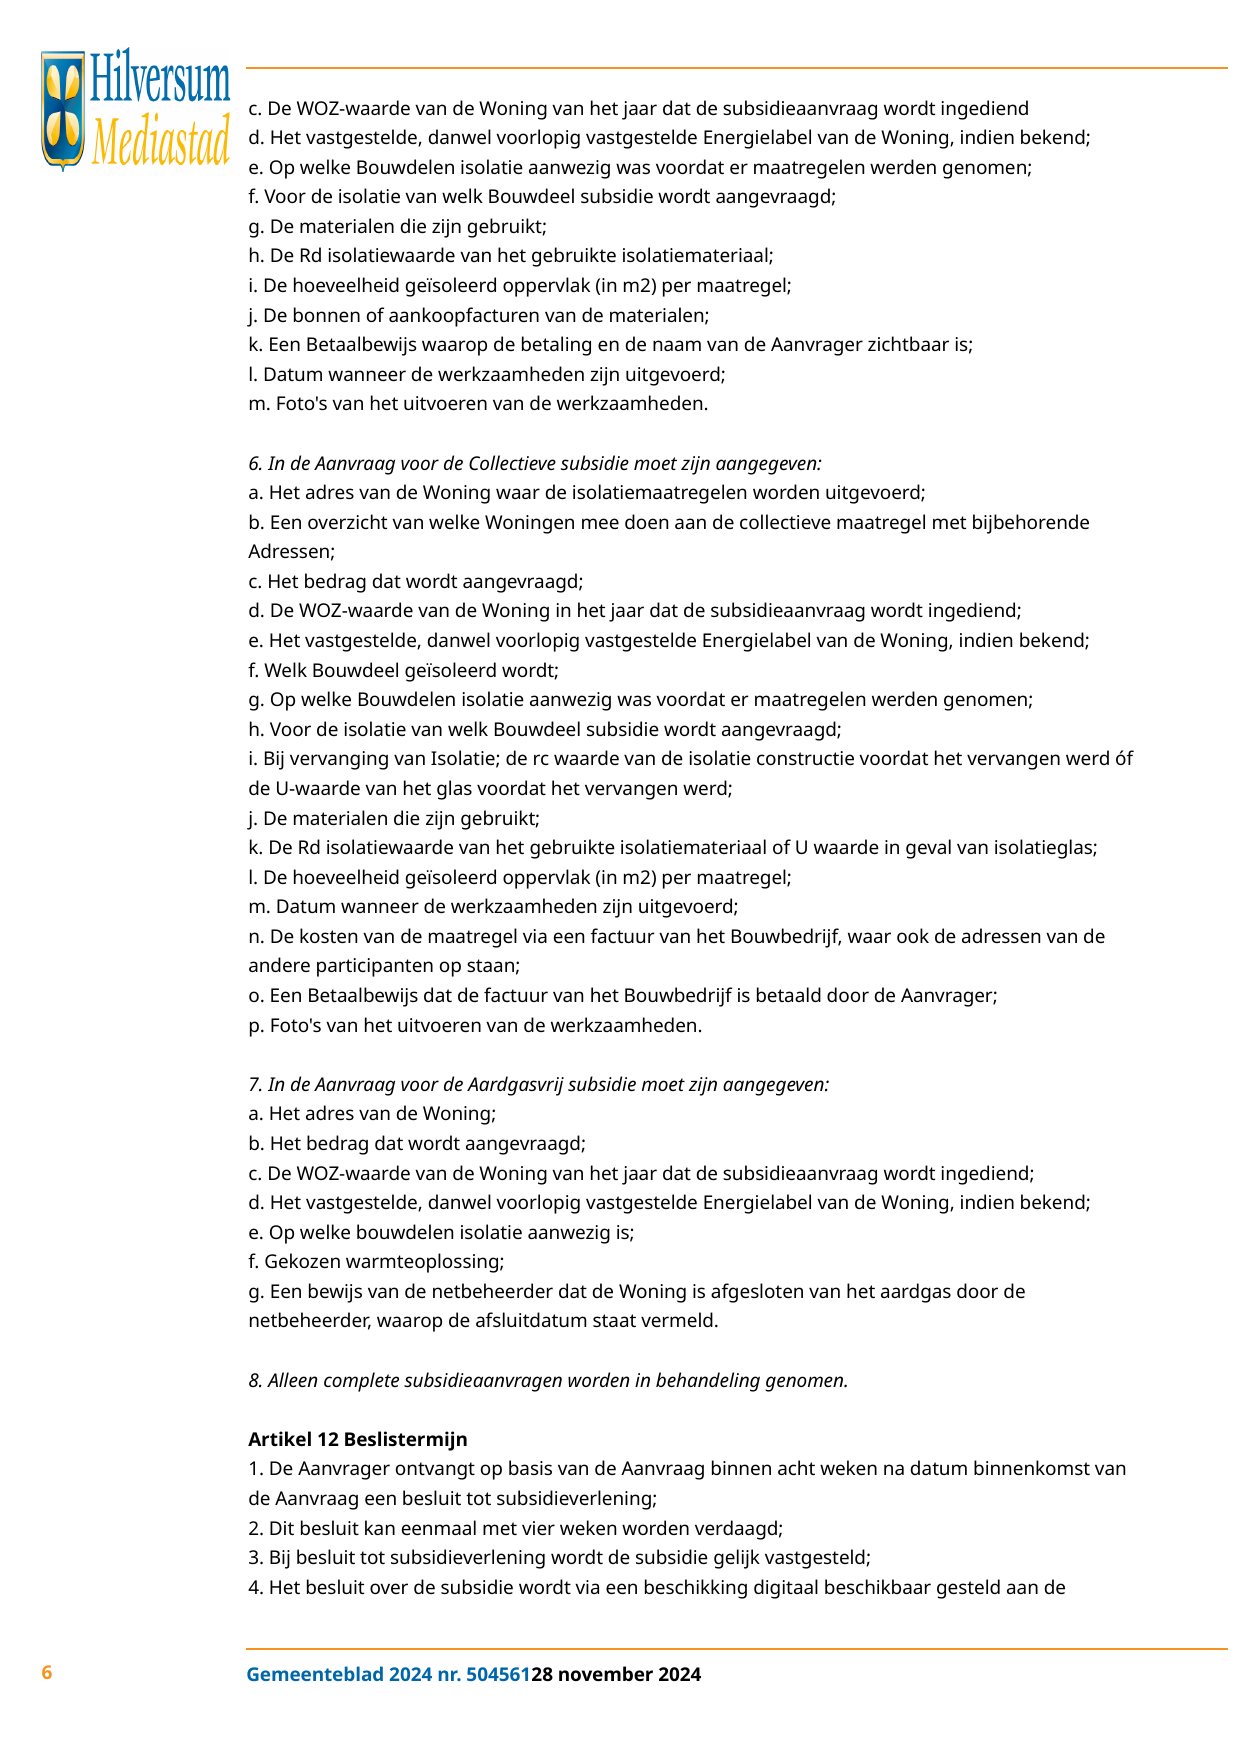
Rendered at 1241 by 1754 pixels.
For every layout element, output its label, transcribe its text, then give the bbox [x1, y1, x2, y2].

text b. Een overzicht van welke Woningen mee doen aan de collectieve maatregel met bijbehorende Adressen; [248, 509, 1152, 564]
text n. De kosten van de maatregel via een factuur van het Bouwbedrijf, waar ook de adressen van de andere participanten op staan; [248, 923, 1152, 978]
text i. De hoeveelheid geïsoleerd oppervlak (in m2) per maatregel; [248, 272, 1152, 298]
text g. Op welke Bouwdelen isolatie aanwezig was voordat er maatregelen werden genomen; [248, 686, 1152, 712]
text c. De WOZ-waarde van de Woning van het jaar dat de subsidieaanvraag wordt ingediend [248, 95, 1152, 121]
text l. Datum wanneer de werkzaamheden zijn uitgevoerd; [248, 361, 1152, 387]
text 6. In de Aanvraag voor de Collectieve subsidie moet zijn aangegeven: [248, 450, 1152, 476]
text m. Datum wanneer de werkzaamheden zijn uitgevoerd; [248, 893, 1152, 919]
text l. De hoeveelheid geïsoleerd oppervlak (in m2) per maatregel; [248, 864, 1152, 890]
text 1. De Aanvrager ontvangt op basis van de Aanvraag binnen acht weken na datum binnenkomst van de Aanvraag een besluit tot subsidieverlening; [248, 1456, 1152, 1511]
text Artikel 12 Beslistermijn [248, 1426, 1152, 1452]
text j. De materialen die zijn gebruikt; [248, 805, 1152, 831]
text f. Welk Bouwdeel geïsoleerd wordt; [248, 657, 1152, 683]
text e. Op welke bouwdelen isolatie aanwezig is; [248, 1219, 1152, 1245]
text k. Een Betaalbewijs waarop de betaling en de naam van de Aanvrager zichtbaar is; [248, 331, 1152, 357]
text a. Het adres van de Woning waar de isolatiemaatregelen worden uitgevoerd; [248, 479, 1152, 505]
text c. De WOZ-waarde van de Woning van het jaar dat de subsidieaanvraag wordt ingediend; [248, 1160, 1152, 1186]
text m. Foto's van het uitvoeren van de werkzaamheden. [248, 391, 1152, 416]
text 3. Bij besluit tot subsidieverlening wordt de subsidie gelijk vastgesteld; [248, 1544, 1152, 1570]
picture [41, 47, 231, 172]
text 2. Dit besluit kan eenmaal met vier weken worden verdaagd; [248, 1515, 1152, 1541]
text h. Voor de isolatie van welk Bouwdeel subsidie wordt aangevraagd; [248, 716, 1152, 742]
text b. Het bedrag dat wordt aangevraagd; [248, 1130, 1152, 1156]
text h. De Rd isolatiewaarde van het gebruikte isolatiemateriaal; [248, 243, 1152, 268]
text 7. In de Aanvraag voor de Aardgasvrij subsidie moet zijn aangegeven: [248, 1071, 1152, 1097]
text g. De materialen die zijn gebruikt; [248, 213, 1152, 239]
text 8. Alleen complete subsidieaanvragen worden in behandeling genomen. [248, 1367, 1152, 1393]
text d. De WOZ-waarde van de Woning in het jaar dat de subsidieaanvraag wordt ingediend; [248, 598, 1152, 623]
text p. Foto's van het uitvoeren van de werkzaamheden. [248, 1012, 1152, 1038]
text j. De bonnen of aankoopfacturen van de materialen; [248, 302, 1152, 328]
text g. Een bewijs van de netbeheerder dat de Woning is afgesloten van het aardgas door de netbeheerder, waarop de afsluitdatum staat vermeld. [248, 1278, 1152, 1333]
text 4. Het besluit over de subsidie wordt via een beschikking digitaal beschikbaar gesteld aan de [248, 1574, 1152, 1600]
text f. Voor de isolatie van welk Bouwdeel subsidie wordt aangevraagd; [248, 183, 1152, 209]
text o. Een Betaalbewijs dat de factuur van het Bouwbedrijf is betaald door de Aanvrager; [248, 982, 1152, 1008]
text d. Het vastgestelde, danwel voorlopig vastgestelde Energielabel van de Woning, indien bekend; [248, 124, 1152, 150]
text f. Gekozen warmteoplossing; [248, 1248, 1152, 1274]
text e. Het vastgestelde, danwel voorlopig vastgestelde Energielabel van de Woning, indien bekend; [248, 627, 1152, 653]
text i. Bij vervanging van Isolatie; de rc waarde van de isolatie constructie voordat het vervangen werd óf de U-waarde van het glas voordat het vervangen werd; [248, 746, 1152, 801]
text a. Het adres van de Woning; [248, 1101, 1152, 1126]
text d. Het vastgestelde, danwel voorlopig vastgestelde Energielabel van de Woning, indien bekend; [248, 1189, 1152, 1215]
text e. Op welke Bouwdelen isolatie aanwezig was voordat er maatregelen werden genomen; [248, 154, 1152, 180]
text k. De Rd isolatiewaarde van het gebruikte isolatiemateriaal of U waarde in geval van isolatieglas; [248, 834, 1152, 860]
text c. Het bedrag dat wordt aangevraagd; [248, 568, 1152, 594]
